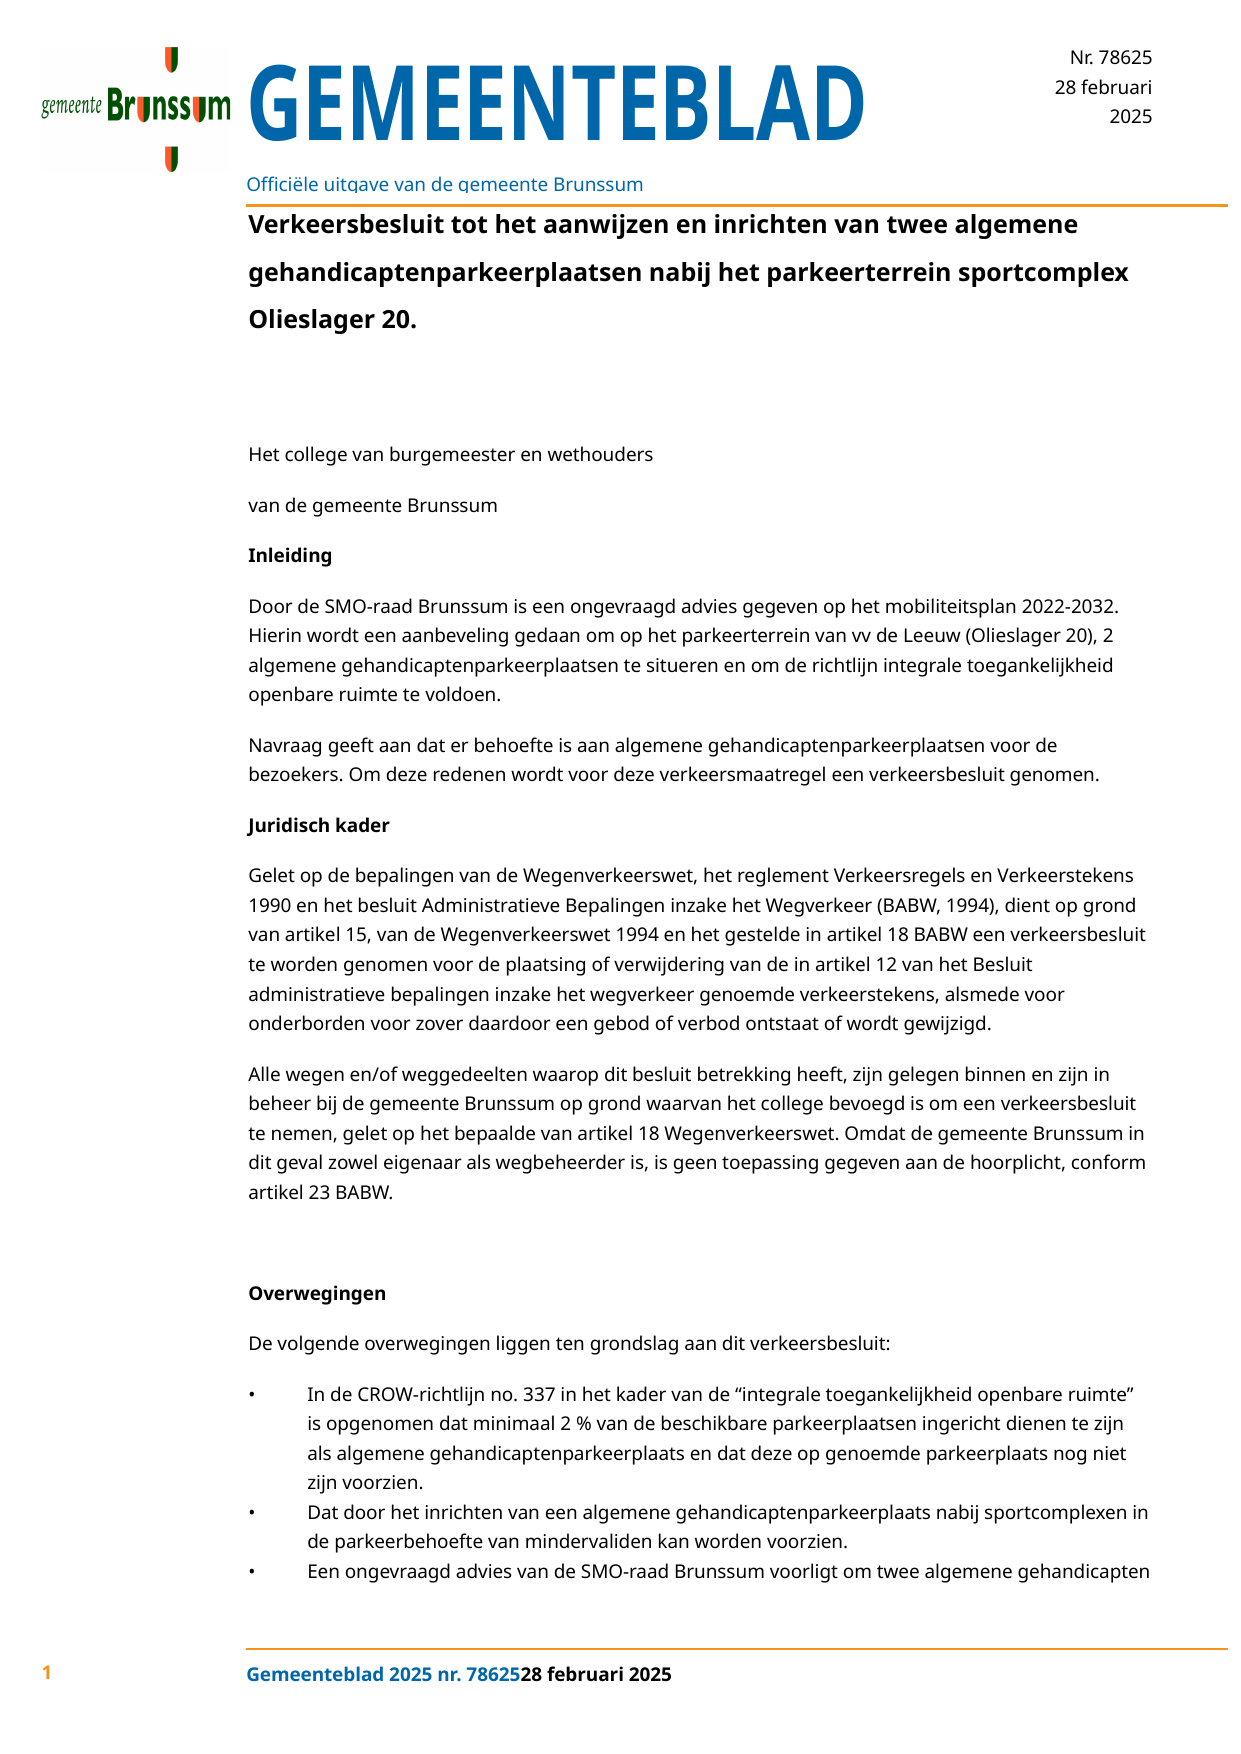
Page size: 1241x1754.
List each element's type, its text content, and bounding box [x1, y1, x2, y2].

text Alle wegen en/of weggedeelten waarop dit besluit betrekking heeft, zijn gelegen binnen en zijn in beheer bij de gemeente Brunssum op grond waarvan het college bevoegd is om een verkeersbesluit te nemen, gelet op het bepaalde van artikel 18 Wegenverkeerswet. Omdat de gemeente Brunssum in dit geval zowel eigenaar als wegbeheerder is, is geen toepassing gegeven aan de hoorplicht, conform artikel 23 BABW. [248, 1061, 1152, 1205]
picture [41, 47, 231, 172]
text Inleiding [248, 542, 1152, 568]
text Verkeersbesluit tot het aanwijzen en inrichten van twee algemene gehandicaptenparkeerplaatsen nabij het parkeerterrein sportcomplex Olieslager 20. [248, 207, 1152, 336]
text van de gemeente Brunssum [248, 492, 1152, 518]
list Dat door het inrichten van een algemene gehandicaptenparkeerplaats nabij sportcomplexen in de parkeerbehoefte van mindervaliden kan worden voorzien. [248, 1499, 1152, 1554]
text De volgende overwegingen liggen ten grondslag aan dit verkeersbesluit: [248, 1330, 1152, 1356]
text Overwegingen [248, 1280, 1152, 1306]
text Gelet op de bepalingen van de Wegenverkeerswet, het reglement Verkeersregels en Verkeerstekens 1990 en het besluit Administratieve Bepalingen inzake het Wegverkeer (BABW, 1994), dient op grond van artikel 15, van de Wegenverkeerswet 1994 en het gestelde in artikel 18 BABW een verkeersbesluit te worden genomen voor de plaatsing of verwijdering van de in artikel 12 van het Besluit administratieve bepalingen inzake het wegverkeer genoemde verkeerstekens, alsmede voor onderborden voor zover daardoor een gebod of verbod ontstaat of wordt gewijzigd. [248, 862, 1152, 1036]
text Door de SMO-raad Brunssum is een ongevraagd advies gegeven op het mobiliteitsplan 2022-2032. Hierin wordt een aanbeveling gedaan om op het parkeerterrein van vv de Leeuw (Olieslager 20), 2 algemene gehandicaptenparkeerplaatsen te situeren en om de richtlijn integrale toegankelijkheid openbare ruimte te voldoen. [248, 593, 1152, 707]
list In de CROW-richtlijn no. 337 in het kader van de “integrale toegankelijkheid openbare ruimte” is opgenomen dat minimaal 2 % van de beschikbare parkeerplaatsen ingericht dienen te zijn als algemene gehandicaptenparkeerplaats en dat deze op genoemde parkeerplaats nog niet zijn voorzien. [248, 1381, 1152, 1495]
text Navraag geeft aan dat er behoefte is aan algemene gehandicaptenparkeerplaatsen voor de bezoekers. Om deze redenen wordt voor deze verkeersmaatregel een verkeersbesluit genomen. [248, 732, 1152, 787]
list Een ongevraagd advies van de SMO-raad Brunssum voorligt om twee algemene gehandicapten [248, 1558, 1152, 1584]
text Het college van burgemeester en wethouders [248, 442, 1152, 467]
text Juridisch kader [248, 812, 1152, 838]
